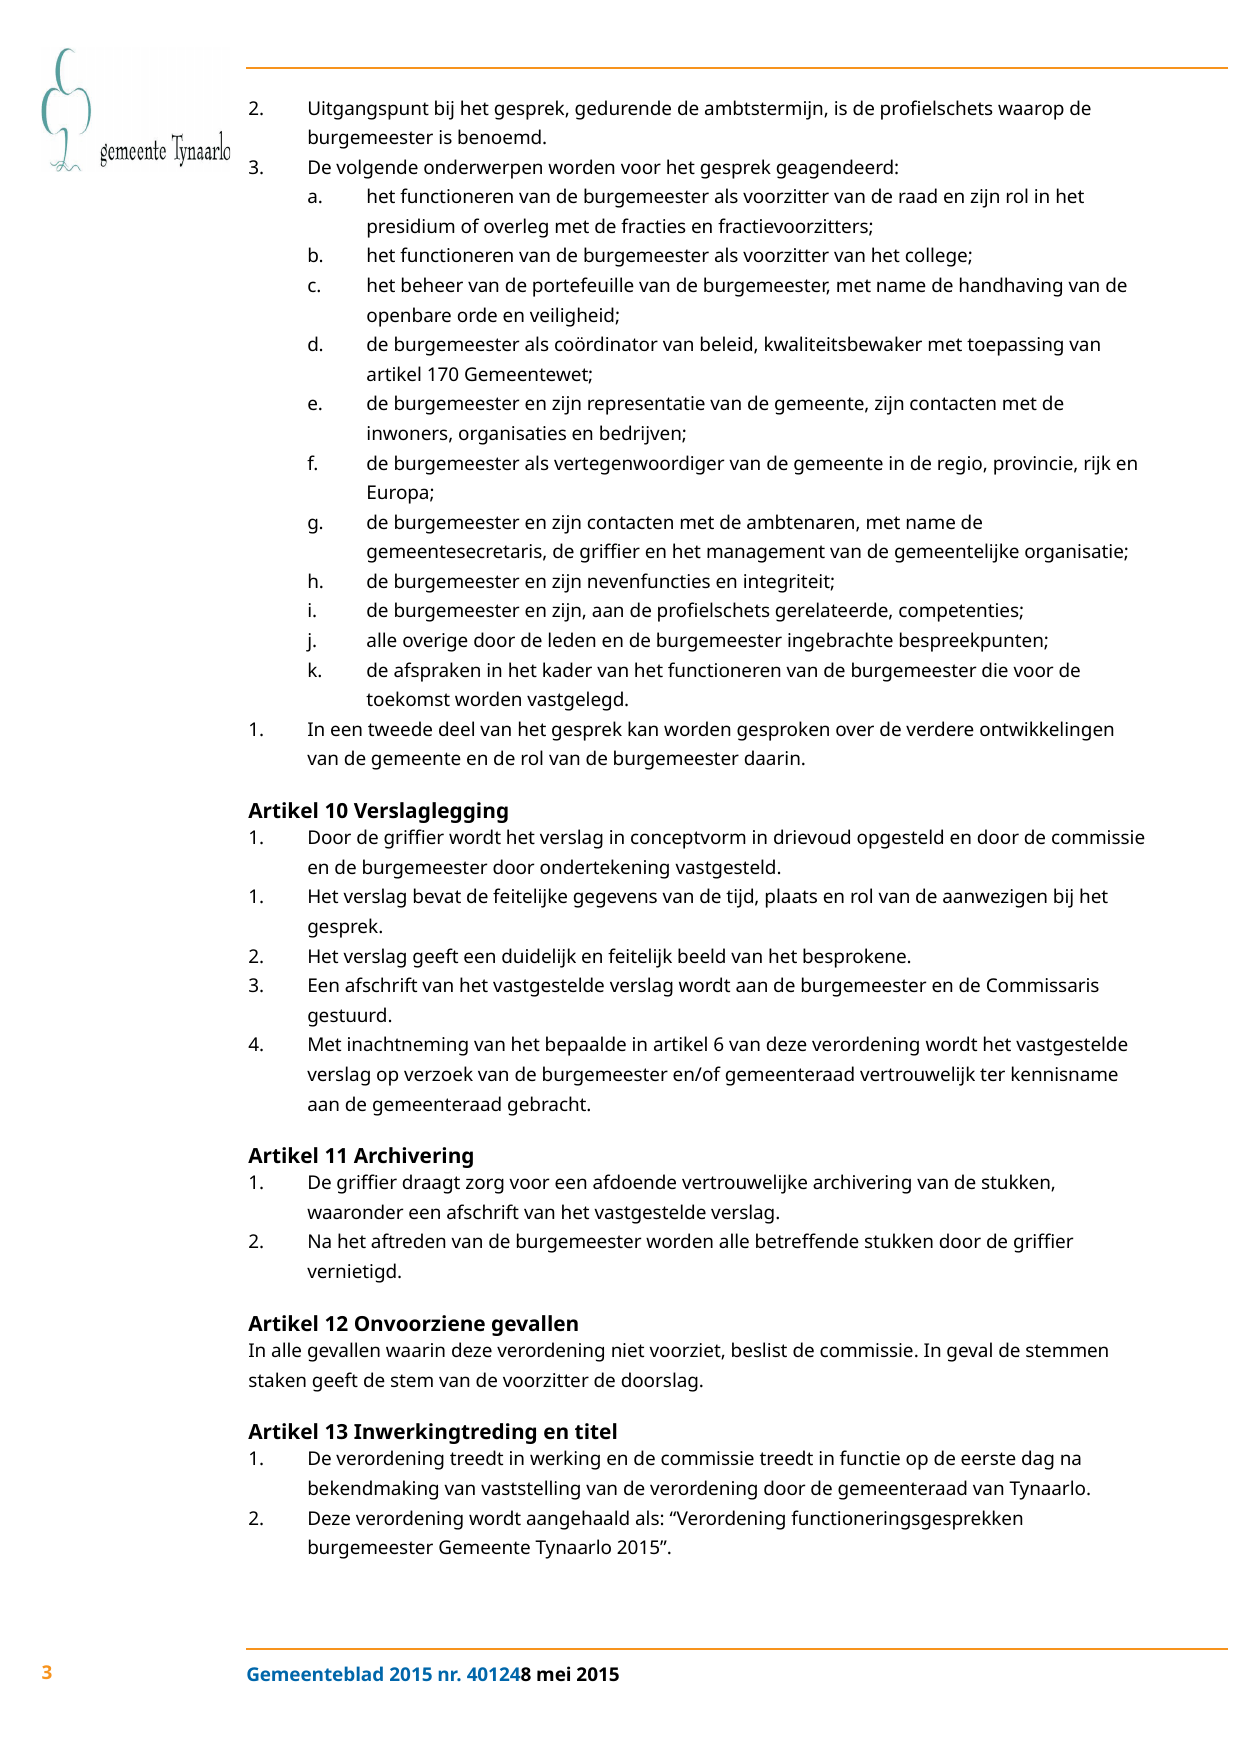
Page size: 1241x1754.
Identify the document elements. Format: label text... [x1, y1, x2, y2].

text Artikel 13 Inwerkingtreding en titel [248, 1417, 1152, 1446]
list de burgemeester als coördinator van beleid, kwaliteitsbewaker met toepassing van artikel 170 Gemeentewet; [307, 331, 1152, 387]
list Deze verordening wordt aangehaald als: “Verordening functioneringsgesprekken burgemeester Gemeente Tynaarlo 2015”. [248, 1505, 1152, 1560]
list het functioneren van de burgemeester als voorzitter van het college; [307, 243, 1152, 268]
list de burgemeester en zijn contacten met de ambtenaren, met name de gemeentesecretaris, de griffier en het management van de gemeentelijke organisatie; [307, 509, 1152, 564]
list De volgende onderwerpen worden voor het gesprek geagendeerd: [248, 154, 1152, 180]
list Uitgangspunt bij het gesprek, gedurende de ambtstermijn, is de profielschets waarop de burgemeester is benoemd. [248, 95, 1152, 150]
text Artikel 12 Onvoorziene gevallen [248, 1309, 1152, 1337]
list Na het aftreden van de burgemeester worden alle betreffende stukken door de griffier vernietigd. [248, 1229, 1152, 1284]
text Artikel 10 Verslaglegging [248, 796, 1152, 824]
list de burgemeester en zijn, aan de profielschets gerelateerde, competenties; [307, 598, 1152, 623]
list Het verslag geeft een duidelijk en feitelijk beeld van het besprokene. [248, 943, 1152, 968]
text Artikel 11 Archivering [248, 1141, 1152, 1169]
text In alle gevallen waarin deze verordening niet voorziet, beslist de commissie. In geval de stemmen staken geeft de stem van de voorzitter de doorslag. [248, 1337, 1152, 1392]
list de burgemeester en zijn representatie van de gemeente, zijn contacten met de inwoners, organisaties en bedrijven; [307, 391, 1152, 446]
list de afspraken in het kader van het functioneren van de burgemeester die voor de toekomst worden vastgelegd. [307, 657, 1152, 712]
list het beheer van de portefeuille van de burgemeester, met name de handhaving van de openbare orde en veiligheid; [307, 272, 1152, 328]
list de burgemeester en zijn nevenfuncties en integriteit; [307, 568, 1152, 594]
list Door de griffier wordt het verslag in conceptvorm in drievoud opgesteld en door de commissie en de burgemeester door ondertekening vastgesteld. [248, 824, 1152, 880]
list De verordening treedt in werking en de commissie treedt in functie op de eerste dag na bekendmaking van vaststelling van de verordening door de gemeenteraad van Tynaarlo. [248, 1446, 1152, 1501]
list Met inachtneming van het bepaalde in artikel 6 van deze verordening wordt het vastgestelde verslag op verzoek van de burgemeester en/of gemeenteraad vertrouwelijk ter kennisname aan de gemeenteraad gebracht. [248, 1032, 1152, 1116]
list In een tweede deel van het gesprek kan worden gesproken over de verdere ontwikkelingen van de gemeente en de rol van de burgemeester daarin. [248, 716, 1152, 771]
list De griffier draagt zorg voor een afdoende vertrouwelijke archivering van de stukken, waaronder een afschrift van het vastgestelde verslag. [248, 1169, 1152, 1225]
list het functioneren van de burgemeester als voorzitter van de raad en zijn rol in het presidium of overleg met de fracties en fractievoorzitters; [307, 183, 1152, 239]
list de burgemeester als vertegenwoordiger van de gemeente in de regio, provincie, rijk en Europa; [307, 450, 1152, 505]
list alle overige door de leden en de burgemeester ingebrachte bespreekpunten; [307, 627, 1152, 653]
list Een afschrift van het vastgestelde verslag wordt aan de burgemeester en de Commissaris gestuurd. [248, 972, 1152, 1028]
list Het verslag bevat de feitelijke gegevens van de tijd, plaats en rol van de aanwezigen bij het gesprek. [248, 884, 1152, 939]
picture [41, 47, 231, 172]
